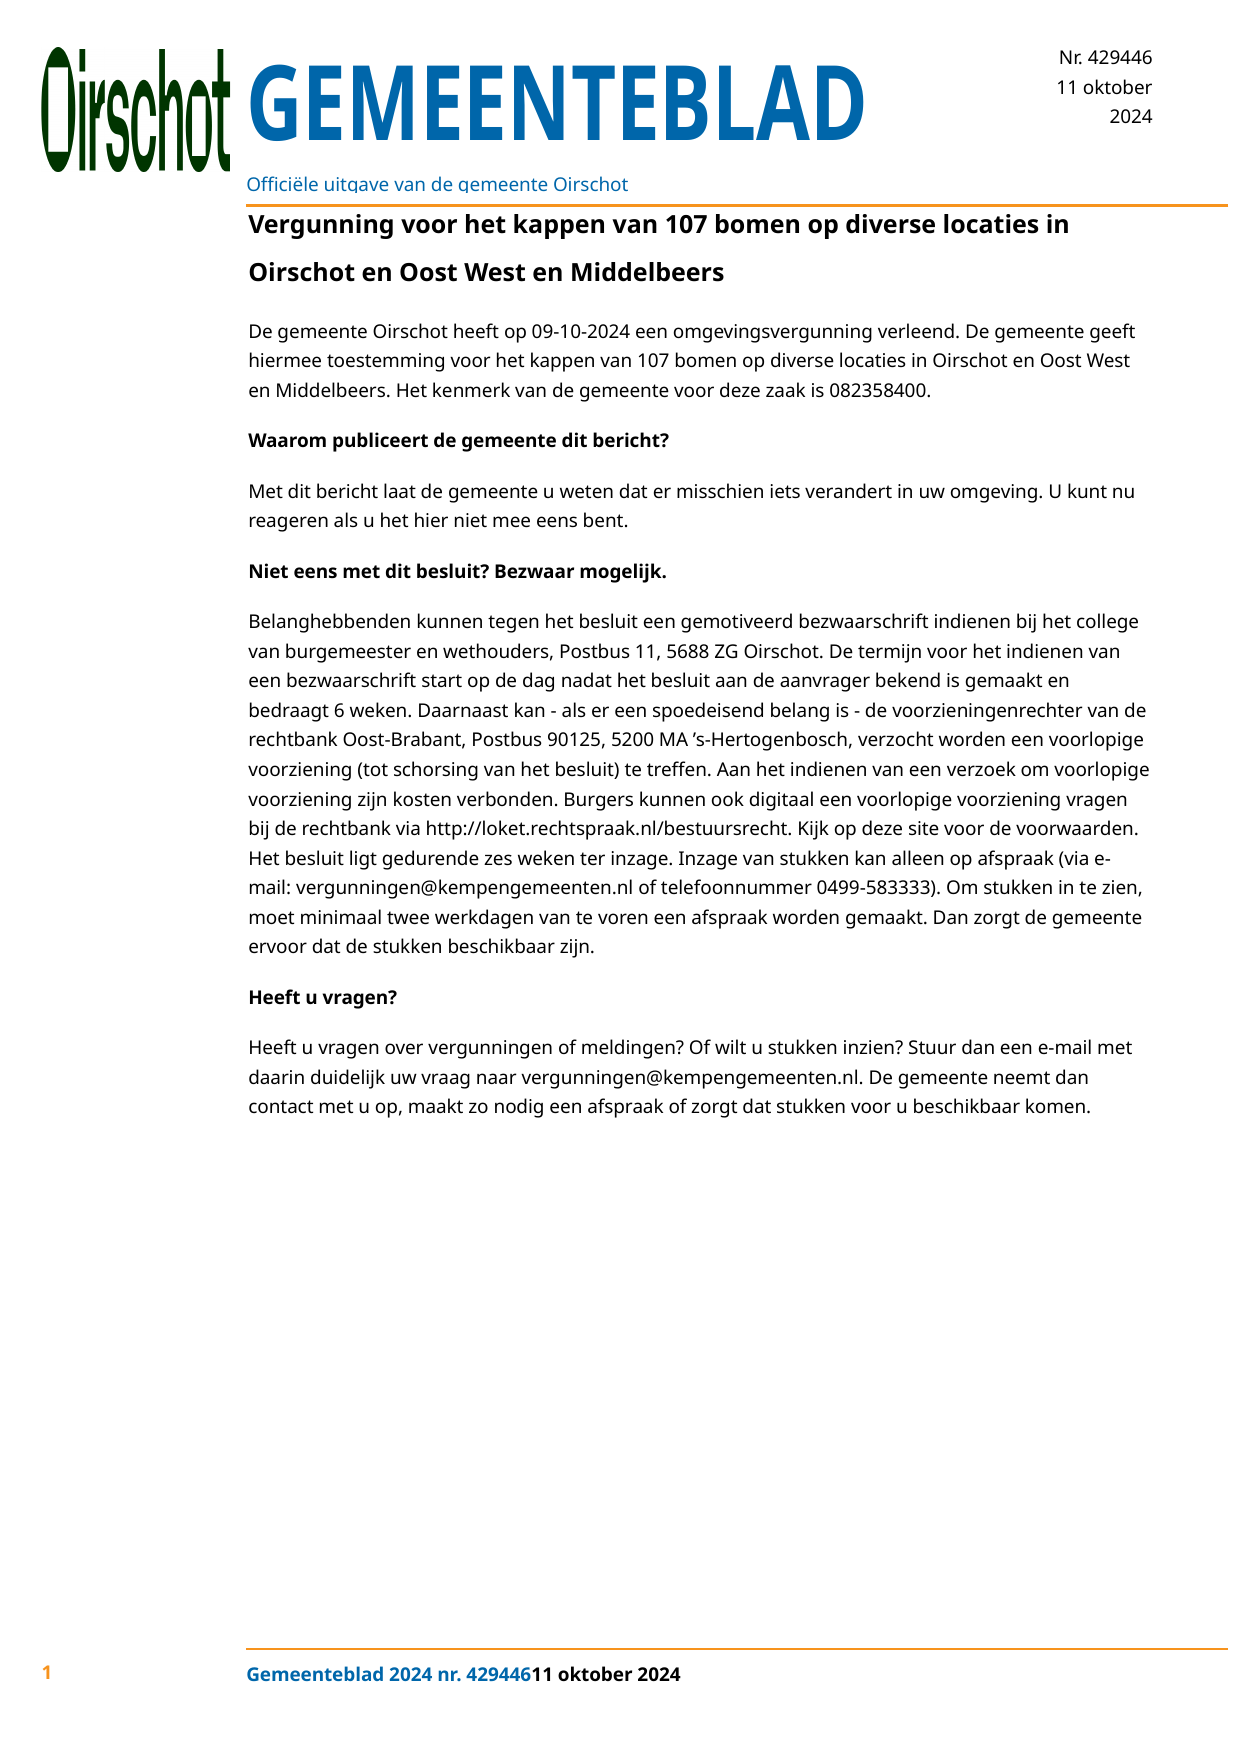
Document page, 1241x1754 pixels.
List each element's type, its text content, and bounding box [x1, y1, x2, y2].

picture [41, 47, 231, 172]
text Waarom publiceert de gemeente dit bericht? [248, 427, 1152, 453]
text Heeft u vragen over vergunningen of meldingen? Of wilt u stukken inzien? Stuur dan een e-mail met daarin duidelijk uw vraag naar vergunningen@kempengemeenten.nl. De gemeente neemt dan contact met u op, maakt zo nodig een afspraak of zorgt dat stukken voor u beschikbaar komen. [248, 1034, 1152, 1119]
text De gemeente Oirschot heeft op 09-10-2024 een omgevingsvergunning verleend. De gemeente geeft hiermee toestemming voor het kappen van 107 bomen op diverse locaties in Oirschot en Oost West en Middelbeers. Het kenmerk van de gemeente voor deze zaak is 082358400. [248, 318, 1152, 403]
text Met dit bericht laat de gemeente u weten dat er misschien iets verandert in uw omgeving. U kunt nu reageren als u het hier niet mee eens bent. [248, 478, 1152, 533]
text Belanghebbenden kunnen tegen het besluit een gemotiveerd bezwaarschrift indienen bij het college van burgemeester en wethouders, Postbus 11, 5688 ZG Oirschot. De termijn voor het indienen van een bezwaarschrift start op de dag nadat het besluit aan de aanvrager bekend is gemaakt en bedraagt 6 weken. Daarnaast kan - als er een spoedeisend belang is - de voorzieningenrechter van de rechtbank Oost-Brabant, Postbus 90125, 5200 MA ’s-Hertogenbosch, verzocht worden een voorlopige voorziening (tot schorsing van het besluit) te treffen. Aan het indienen van een verzoek om voorlopige voorziening zijn kosten verbonden. Burgers kunnen ook digitaal een voorlopige voorziening vragen bij de rechtbank via http://loket.rechtspraak.nl/bestuursrecht. Kijk op deze site voor de voorwaarden. Het besluit ligt gedurende zes weken ter inzage. Inzage van stukken kan alleen op afspraak (via e-mail: vergunningen@kempengemeenten.nl of telefoonnummer 0499-583333). Om stukken in te zien, moet minimaal twee werkdagen van te voren een afspraak worden gemaakt. Dan zorgt de gemeente ervoor dat de stukken beschikbaar zijn. [248, 608, 1152, 959]
text Heeft u vragen? [248, 984, 1152, 1010]
text Niet eens met dit besluit? Bezwaar mogelijk. [248, 558, 1152, 584]
text Vergunning voor het kappen van 107 bomen op diverse locaties in Oirschot en Oost West en Middelbeers [248, 207, 1152, 288]
